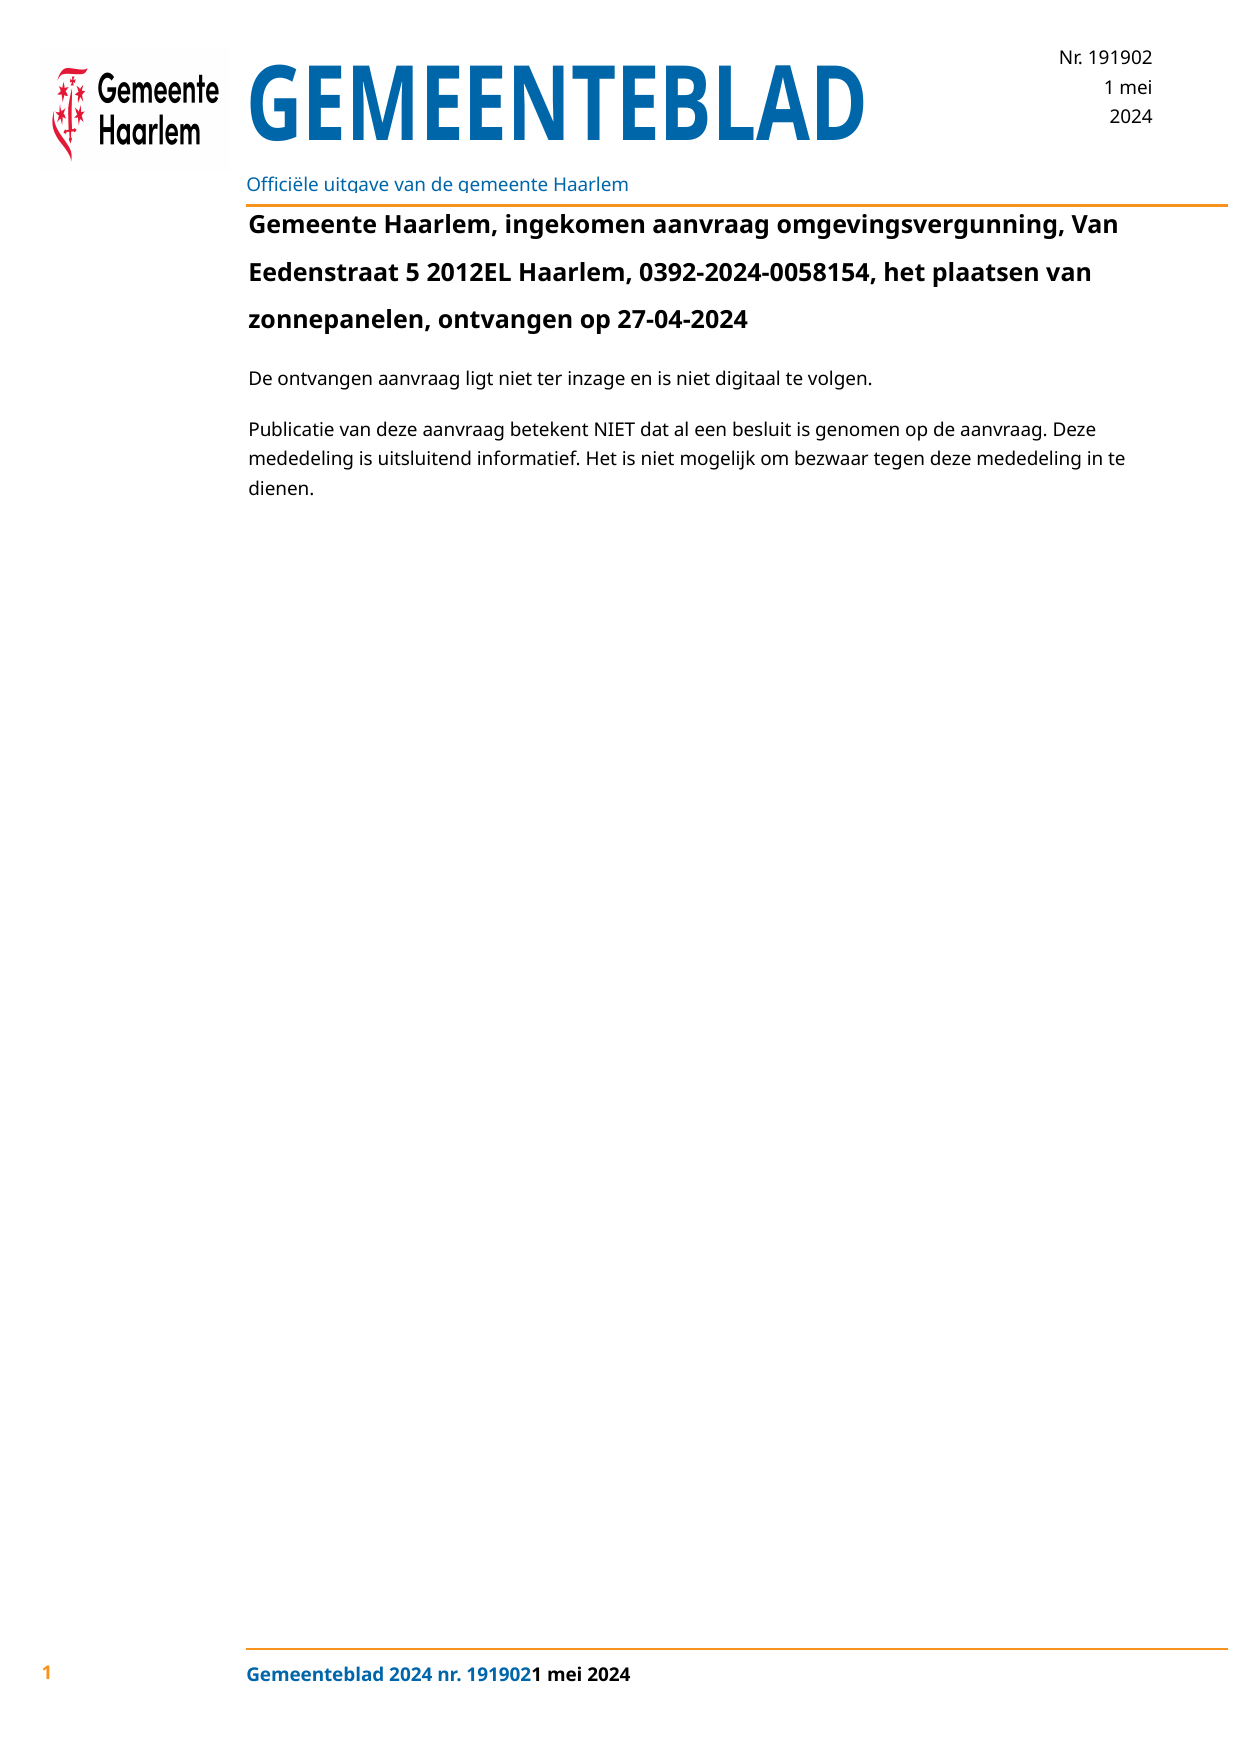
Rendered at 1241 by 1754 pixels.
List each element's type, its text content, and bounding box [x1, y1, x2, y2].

picture [41, 47, 231, 172]
text De ontvangen aanvraag ligt niet ter inzage en is niet digitaal te volgen. [248, 366, 1152, 391]
text Publicatie van deze aanvraag betekent NIET dat al een besluit is genomen op de aanvraag. Deze mededeling is uitsluitend informatief. Het is niet mogelijk om bezwaar tegen deze mededeling in te dienen. [248, 416, 1152, 501]
text Gemeente Haarlem, ingekomen aanvraag omgevingsvergunning, Van Eedenstraat 5 2012EL Haarlem, 0392-2024-0058154, het plaatsen van zonnepanelen, ontvangen op 27-04-2024 [248, 207, 1152, 336]
